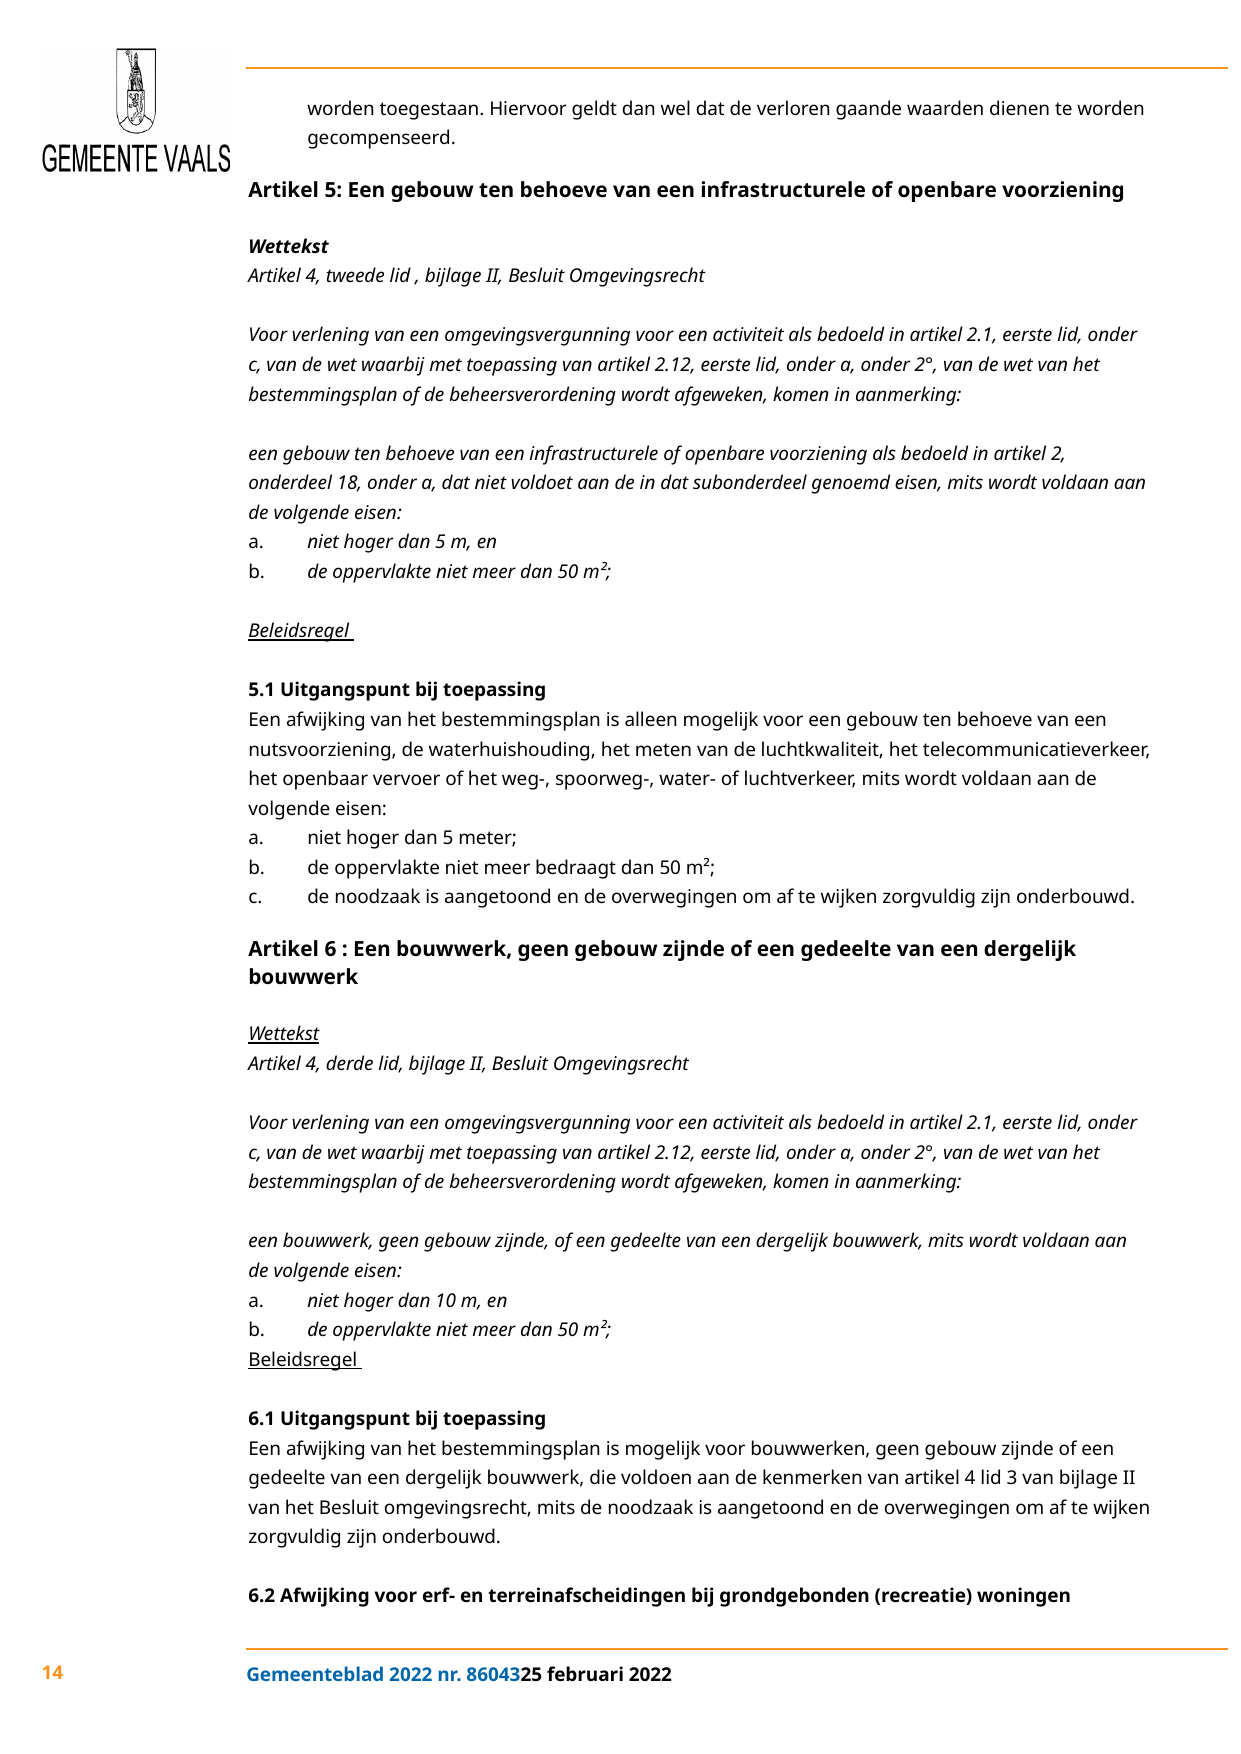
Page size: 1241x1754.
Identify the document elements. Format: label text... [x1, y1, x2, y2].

text 6.2 Afwijking voor erf- en terreinafscheidingen bij grondgebonden (recreatie) woningen [248, 1583, 1152, 1608]
text Beleidsregel [248, 1346, 1152, 1372]
list de oppervlakte niet meer bedraagt dan 50 m²; [248, 854, 1152, 880]
list de oppervlakte niet meer dan 50 m²; [248, 558, 1152, 584]
text Een afwijking van het bestemmingsplan is alleen mogelijk voor een gebouw ten behoeve van een nutsvoorziening, de waterhuishouding, het meten van de luchtkwaliteit, het telecommunicatieverkeer, het openbaar vervoer of het weg-, spoorweg-, water- of luchtverkeer, mits wordt voldaan aan de volgende eisen: [248, 706, 1152, 821]
list worden toegestaan. Hiervoor geldt dan wel dat de verloren gaande waarden dienen te worden gecompenseerd. [248, 95, 1152, 150]
text Beleidsregel [248, 617, 1152, 643]
text een gebouw ten behoeve van een infrastructurele of openbare voorziening als bedoeld in artikel 2, onderdeel 18, onder a, dat niet voldoet aan de in dat subonderdeel genoemd eisen, mits wordt voldaan aan de volgende eisen: [248, 440, 1152, 525]
text Artikel 5: Een gebouw ten behoeve van een infrastructurele of openbare voorziening [248, 175, 1152, 203]
picture [41, 47, 231, 172]
text Voor verlening van een omgevingsvergunning voor een activiteit als bedoeld in artikel 2.1, eerste lid, onder c, van de wet waarbij met toepassing van artikel 2.12, eerste lid, onder a, onder 2°, van de wet van het bestemmingsplan of de beheersverordening wordt afgeweken, komen in aanmerking: [248, 322, 1152, 406]
text Wettekst [248, 233, 1152, 258]
list niet hoger dan 5 m, en [248, 529, 1152, 554]
text Een afwijking van het bestemmingsplan is mogelijk voor bouwwerken, geen gebouw zijnde of een gedeelte van een dergelijk bouwwerk, die voldoen aan de kenmerken van artikel 4 lid 3 van bijlage II van het Besluit omgevingsrecht, mits de noodzaak is aangetoond en de overwegingen om af te wijken zorgvuldig zijn onderbouwd. [248, 1435, 1152, 1549]
text een bouwwerk, geen gebouw zijnde, of een gedeelte van een dergelijk bouwwerk, mits wordt voldaan aan de volgende eisen: [248, 1228, 1152, 1283]
text Artikel 6 : Een bouwwerk, geen gebouw zijnde of een gedeelte van een dergelijk bouwwerk [248, 934, 1152, 991]
text 5.1 Uitgangspunt bij toepassing [248, 677, 1152, 702]
list de noodzaak is aangetoond en de overwegingen om af te wijken zorgvuldig zijn onderbouwd. [248, 884, 1152, 909]
text Artikel 4, derde lid, bijlage II, Besluit Omgevingsrecht [248, 1050, 1152, 1076]
text Artikel 4, tweede lid , bijlage II, Besluit Omgevingsrecht [248, 262, 1152, 288]
list de oppervlakte niet meer dan 50 m²; [248, 1316, 1152, 1342]
text 6.1 Uitgangspunt bij toepassing [248, 1405, 1152, 1431]
list niet hoger dan 5 meter; [248, 824, 1152, 850]
list niet hoger dan 10 m, en [248, 1287, 1152, 1312]
text Wettekst [248, 1021, 1152, 1046]
text Voor verlening van een omgevingsvergunning voor een activiteit als bedoeld in artikel 2.1, eerste lid, onder c, van de wet waarbij met toepassing van artikel 2.12, eerste lid, onder a, onder 2°, van de wet van het bestemmingsplan of de beheersverordening wordt afgeweken, komen in aanmerking: [248, 1109, 1152, 1194]
